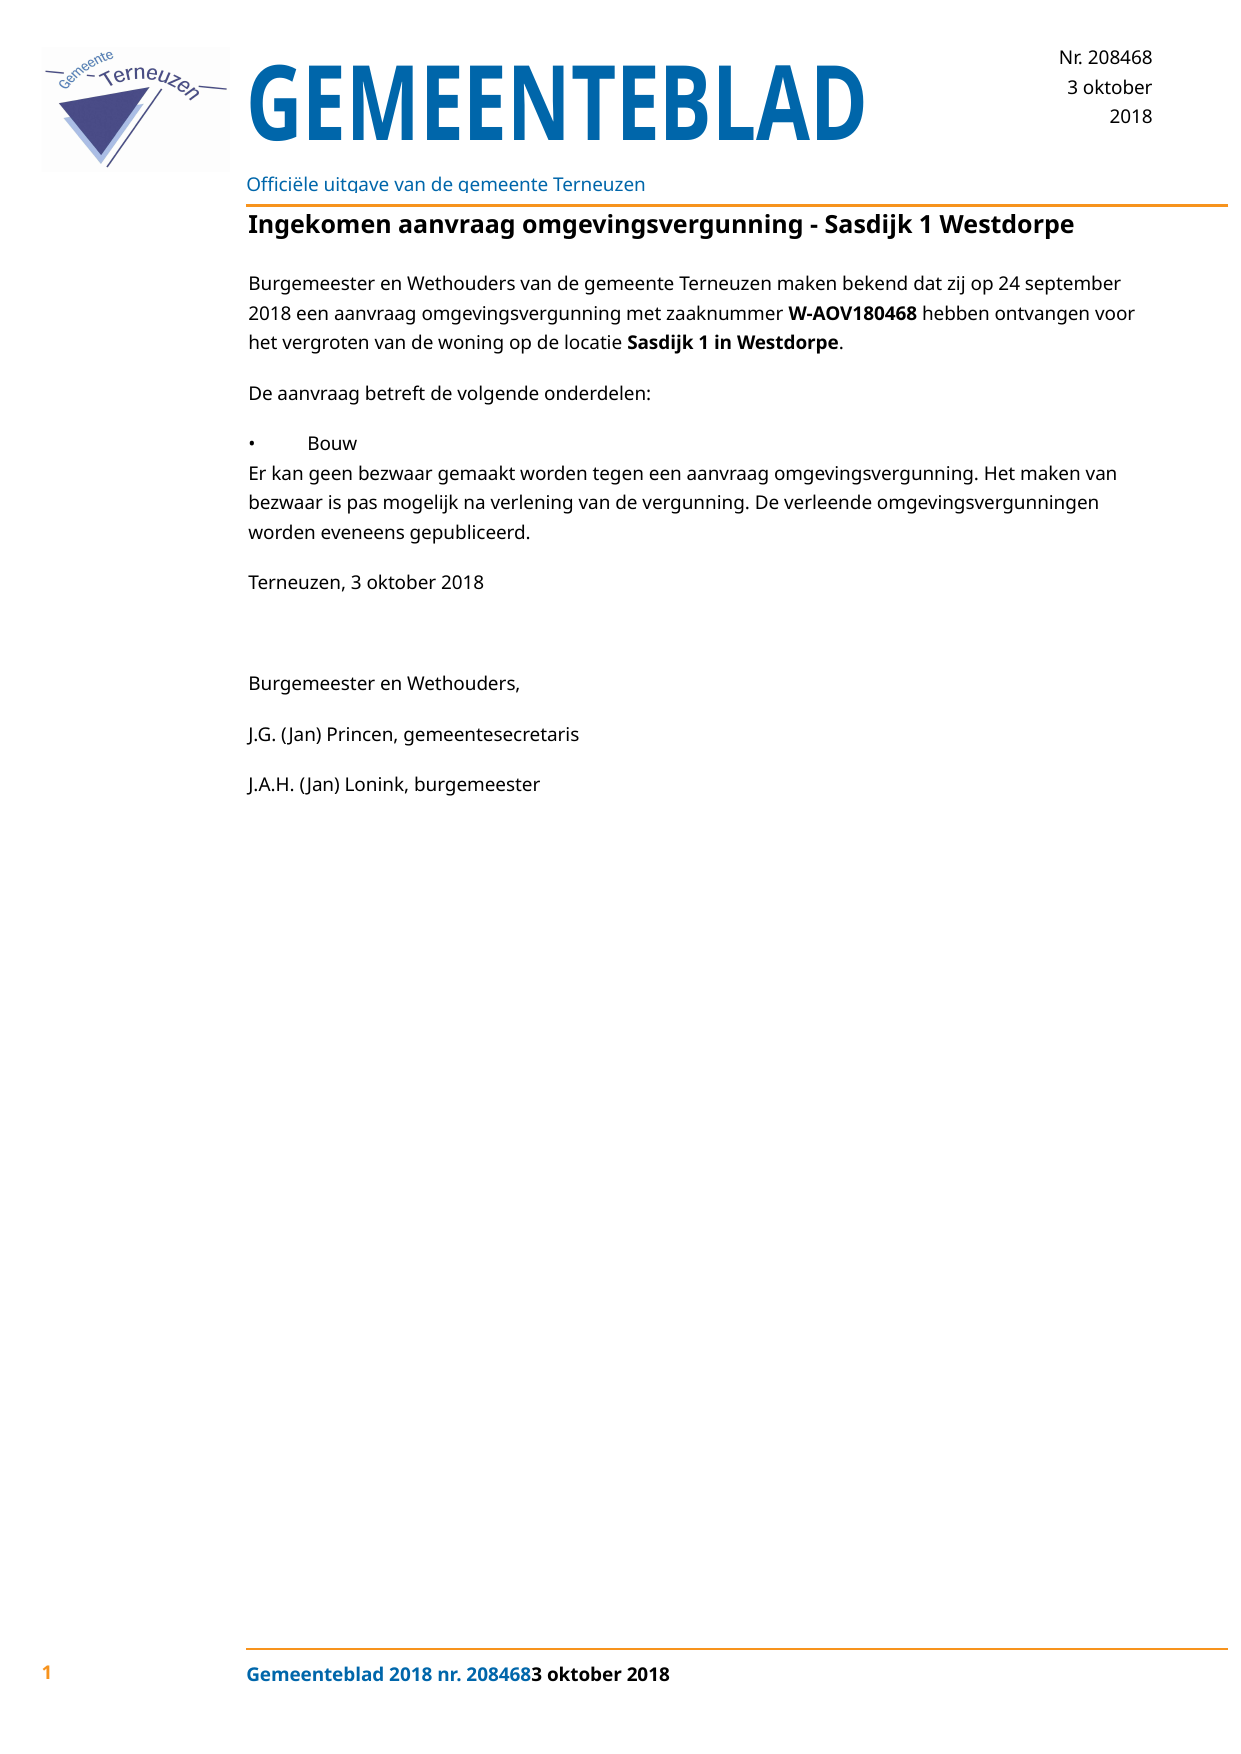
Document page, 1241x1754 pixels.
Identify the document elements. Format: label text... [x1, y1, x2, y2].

text Burgemeester en Wethouders, [248, 670, 1152, 696]
text Ingekomen aanvraag omgevingsvergunning - Sasdijk 1 Westdorpe [248, 207, 1152, 241]
text J.G. (Jan) Princen, gemeentesecretaris [248, 721, 1152, 746]
picture [41, 47, 231, 172]
text De aanvraag betreft de volgende onderdelen: [248, 380, 1152, 406]
list Bouw [248, 430, 1152, 456]
text Er kan geen bezwaar gemaakt worden tegen een aanvraag omgevingsvergunning. Het maken van bezwaar is pas mogelijk na verlening van de vergunning. De verleende omgevingsvergunningen worden eveneens gepubliceerd. [248, 460, 1152, 545]
text J.A.H. (Jan) Lonink, burgemeester [248, 771, 1152, 797]
text Terneuzen, 3 oktober 2018 [248, 569, 1152, 595]
text Burgemeester en Wethouders van de gemeente Terneuzen maken bekend dat zij op 24 september 2018 een aanvraag omgevingsvergunning met zaaknummer W-AOV180468 hebben ontvangen voor het vergroten van de woning op de locatie Sasdijk 1 in Westdorpe. [248, 270, 1152, 355]
